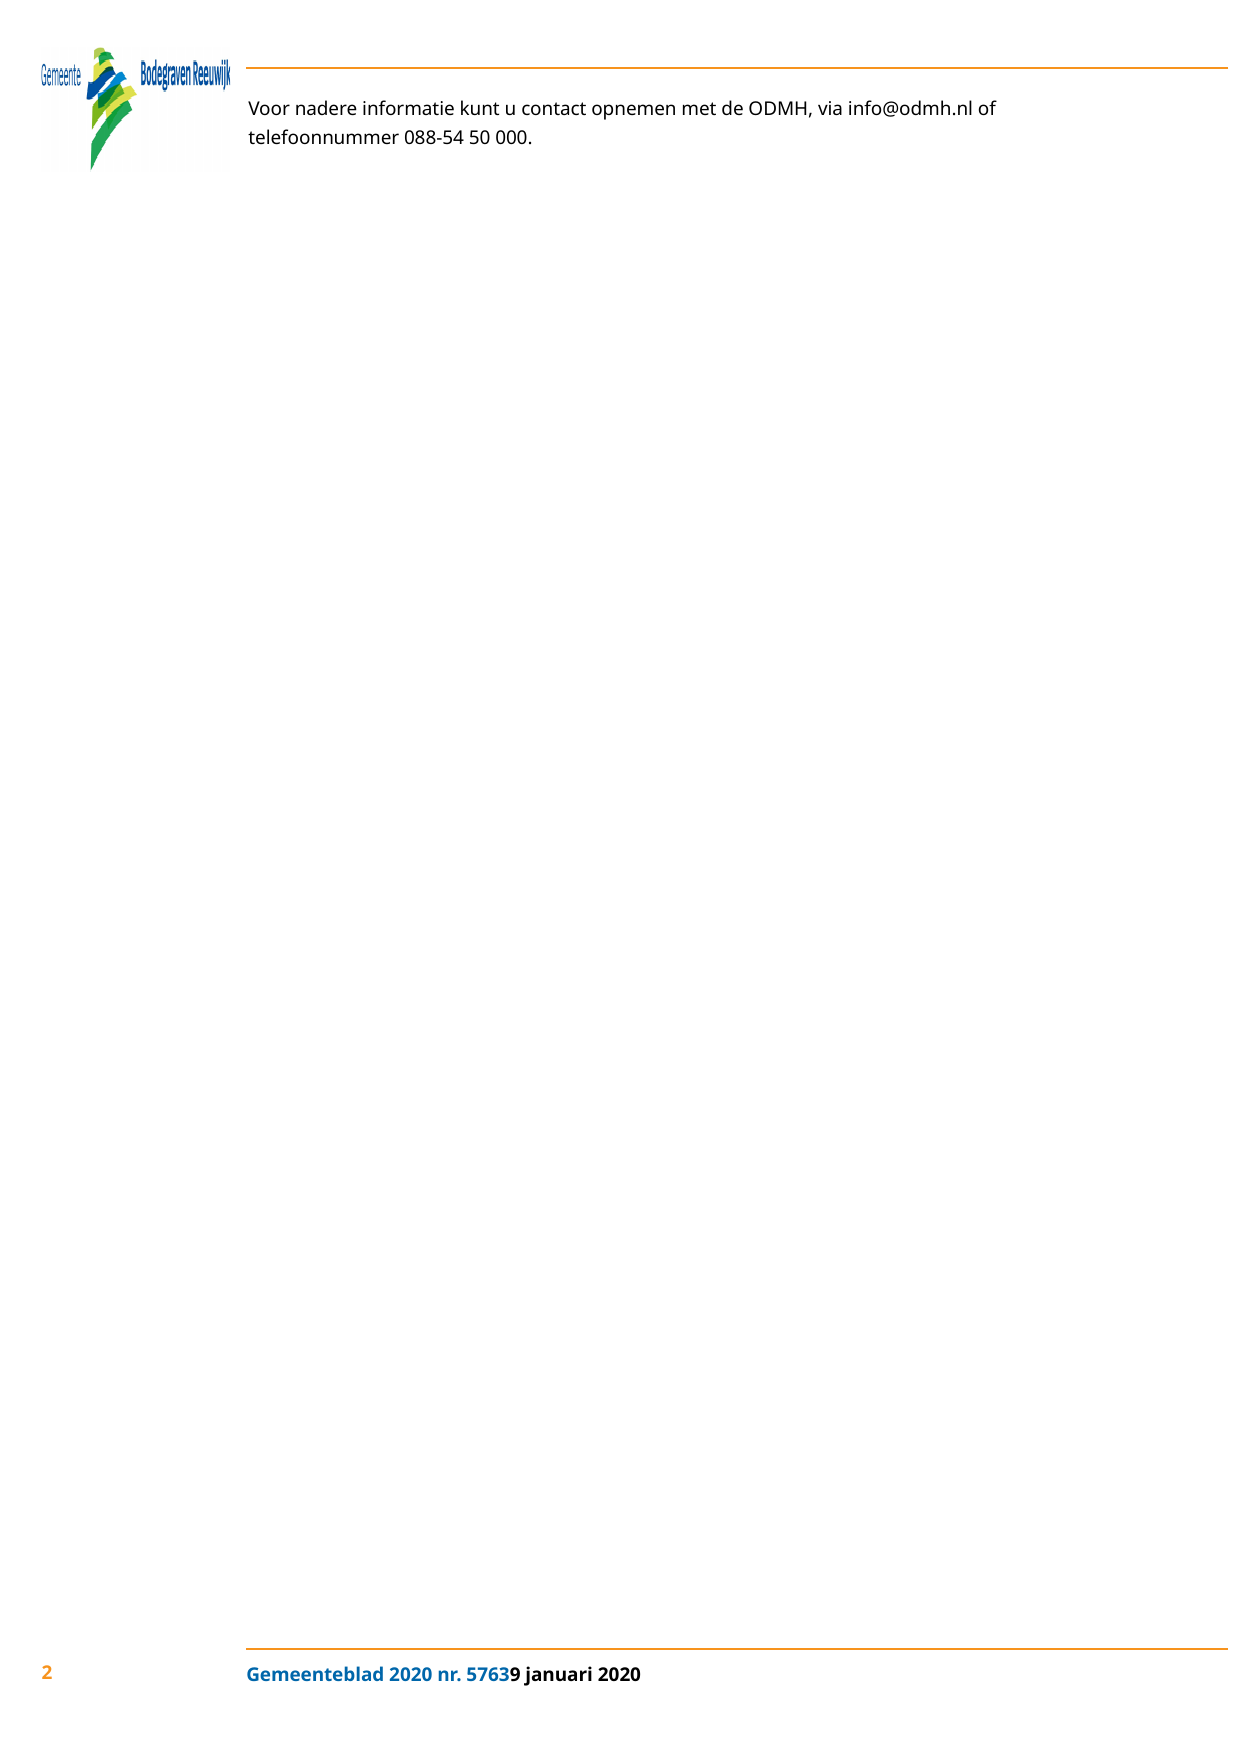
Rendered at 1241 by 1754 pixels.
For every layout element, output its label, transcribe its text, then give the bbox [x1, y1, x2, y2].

text Voor nadere informatie kunt u contact opnemen met de ODMH, via info@odmh.nl of telefoonnummer 088-54 50 000. [248, 95, 1152, 150]
picture [41, 47, 231, 172]
